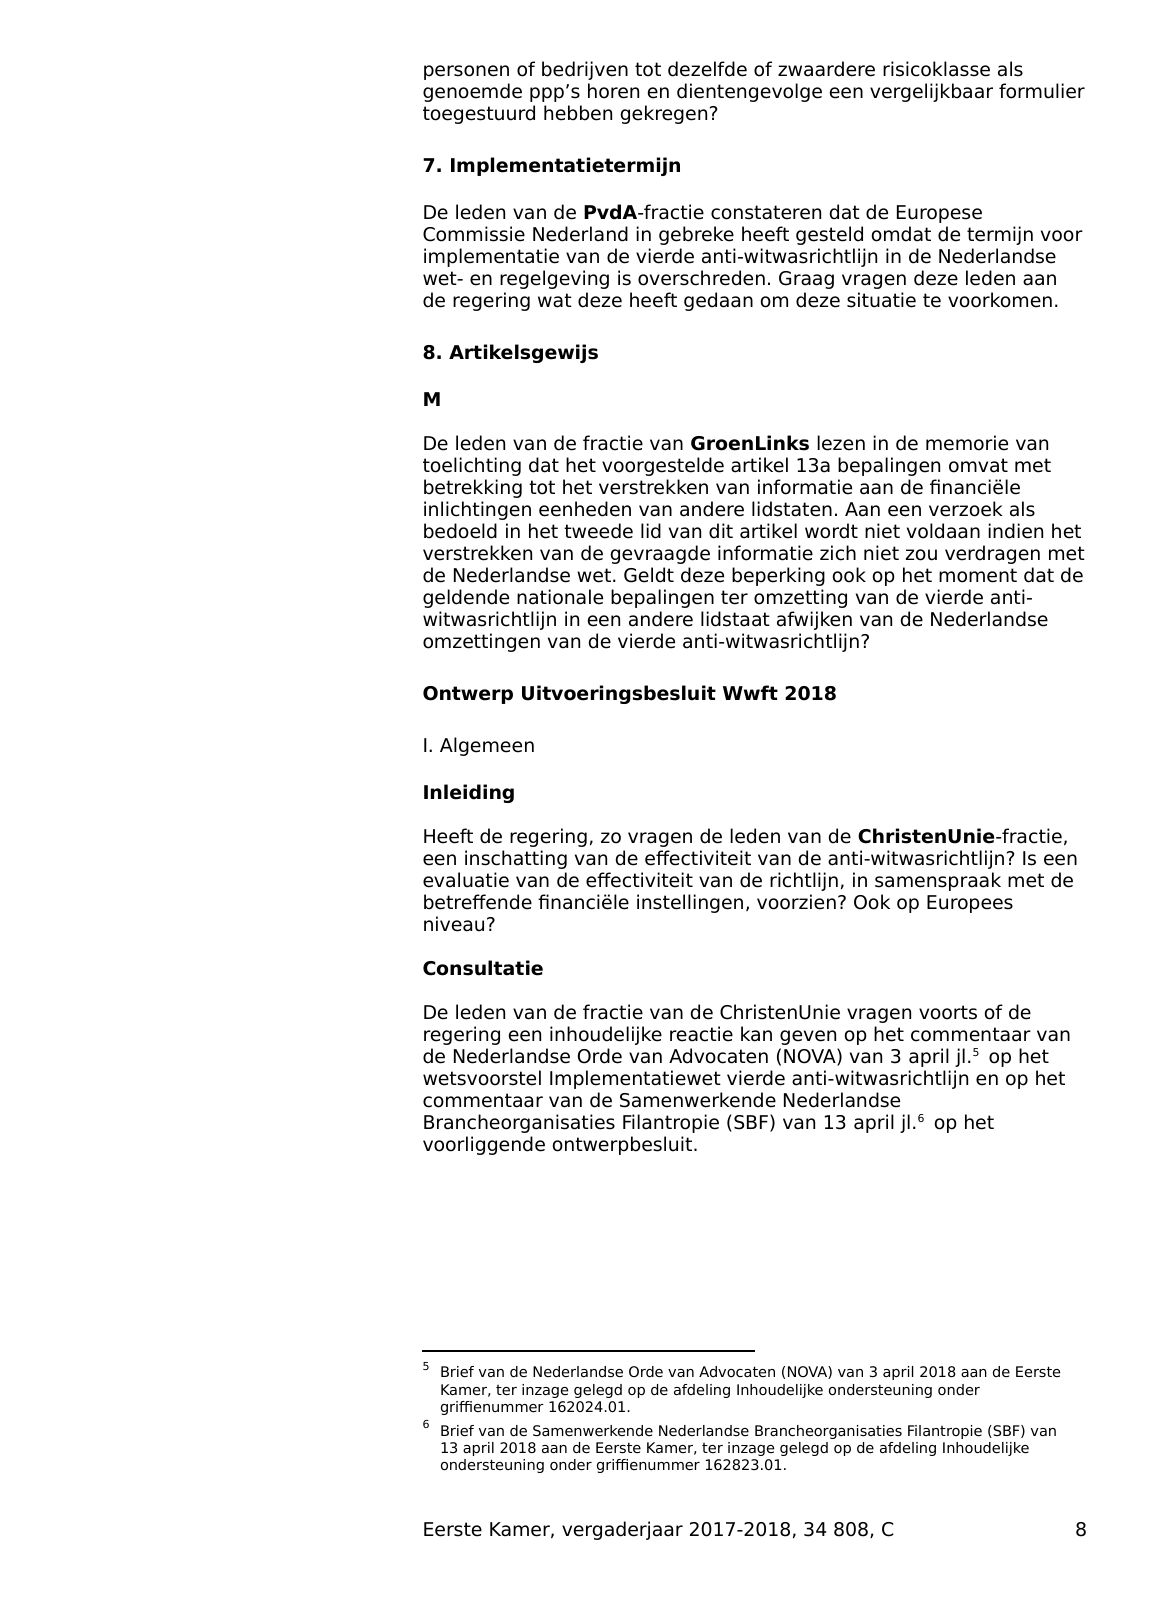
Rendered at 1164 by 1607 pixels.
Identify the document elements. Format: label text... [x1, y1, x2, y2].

subtitle I. Algemeen [422, 735, 1087, 757]
text Brief van de Samenwerkende Nederlandse Brancheorganisaties Filantropie (SBF) van 13 april 2018 aan de Eerste Kamer, ter inzage gelegd op de afdeling Inhoudelijke ondersteuning onder griffienummer 162823.01. [422, 1418, 1087, 1474]
text Brief van de Nederlandse Orde van Advocaten (NOVA) van 3 april 2018 aan de Eerste Kamer, ter inzage gelegd op de afdeling Inhoudelijke ondersteuning onder griffienummer 162024.01. [422, 1360, 1087, 1416]
text De leden van de fractie van GroenLinks lezen in de memorie van toelichting dat het voorgestelde artikel 13a bepalingen omvat met betrekking tot het verstrekken van informatie aan de financiële inlichtingen eenheden van andere lidstaten. Aan een verzoek als bedoeld in het tweede lid van dit artikel wordt niet voldaan indien het verstrekken van de gevraagde informatie zich niet zou verdragen met de Nederlandse wet. Geldt deze beperking ook op het moment dat de geldende nationale bepalingen ter omzetting van de vierde anti-witwasrichtlijn in een andere lidstaat afwijken van de Nederlandse omzettingen van de vierde anti-witwasrichtlijn? [422, 433, 1087, 653]
subtitle 7. Implementatietermijn [422, 155, 1087, 177]
text De leden van de fractie van de ChristenUnie vragen voorts of de regering een inhoudelijke reactie kan geven op het commentaar van de Nederlandse Orde van Advocaten (NOVA) van 3 april jl. op het wetsvoorstel Implementatiewet vierde anti-witwasrichtlijn en op het commentaar van de Samenwerkende Nederlandse Brancheorganisaties Filantropie (SBF) van 13 april jl. op het voorliggende ontwerpbesluit. [422, 1002, 1087, 1156]
text Heeft de regering, zo vragen de leden van de ChristenUnie-fractie, een inschatting van de effectiviteit van de anti-witwasrichtlijn? Is een evaluatie van de effectiviteit van de richtlijn, in samenspraak met de betreffende financiële instellingen, voorzien? Ook op Europees niveau? [422, 826, 1087, 936]
subtitle Inleiding [422, 782, 1087, 804]
text personen of bedrijven tot dezelfde of zwaardere risicoklasse als genoemde ppp’s horen en dientengevolge een vergelijkbaar formulier toegestuurd hebben gekregen? [422, 59, 1087, 125]
text De leden van de PvdA-fractie constateren dat de Europese Commissie Nederland in gebreke heeft gesteld omdat de termijn voor implementatie van de vierde anti-witwasrichtlijn in de Nederlandse wet- en regelgeving is overschreden. Graag vragen deze leden aan de regering wat deze heeft gedaan om deze situatie te voorkomen. [422, 202, 1087, 312]
subtitle M [422, 389, 1087, 411]
subtitle Consultatie [422, 958, 1087, 980]
subtitle Ontwerp Uitvoeringsbesluit Wwft 2018 [422, 683, 1087, 705]
subtitle 8. Artikelsgewijs [422, 342, 1087, 364]
